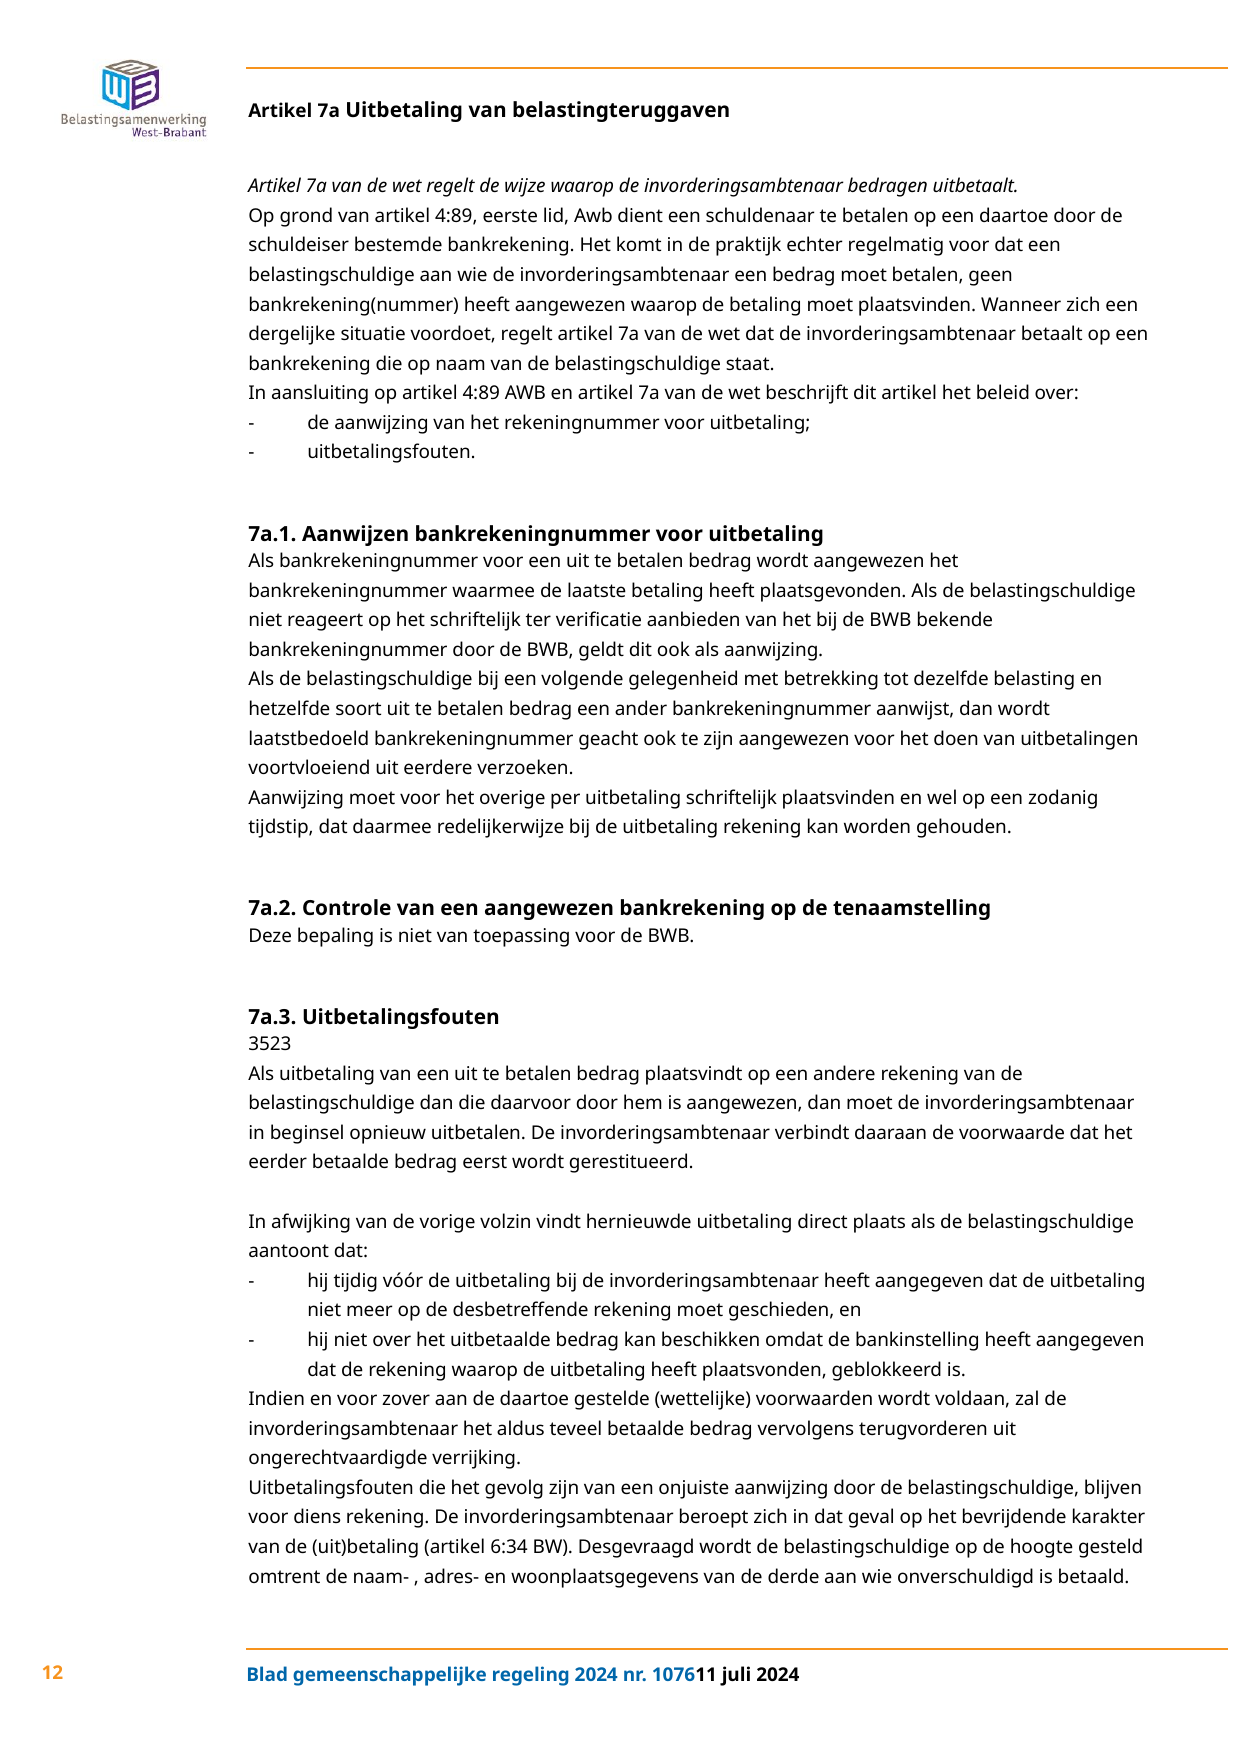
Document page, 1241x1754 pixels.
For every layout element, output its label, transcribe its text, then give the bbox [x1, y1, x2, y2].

picture [41, 47, 231, 172]
text Artikel 7a Uitbetaling van belastingteruggaven [248, 95, 1152, 123]
text 7a.1. Aanwijzen bankrekeningnummer voor uitbetaling [248, 519, 1152, 547]
text 3523 [248, 1030, 1152, 1056]
text Uitbetalingsfouten die het gevolg zijn van een onjuiste aanwijzing door de belastingschuldige, blijven voor diens rekening. De invorderingsambtenaar beroept zich in dat geval op het bevrijdende karakter van de (uit)betaling (artikel 6:34 BW). Desgevraagd wordt de belastingschuldige op de hoogte gesteld omtrent de naam- , adres- en woonplaatsgegevens van de derde aan wie onverschuldigd is betaald. [248, 1474, 1152, 1588]
list de aanwijzing van het rekeningnummer voor uitbetaling; [248, 409, 1152, 435]
text Op grond van artikel 4:89, eerste lid, Awb dient een schuldenaar te betalen op een daartoe door de schuldeiser bestemde bankrekening. Het komt in de praktijk echter regelmatig voor dat een belastingschuldige aan wie de invorderingsambtenaar een bedrag moet betalen, geen bankrekening(nummer) heeft aangewezen waarop de betaling moet plaatsvinden. Wanneer zich een dergelijke situatie voordoet, regelt artikel 7a van de wet dat de invorderingsambtenaar betaalt op een bankrekening die op naam van de belastingschuldige staat. [248, 202, 1152, 376]
list hij niet over het uitbetaalde bedrag kan beschikken omdat de bankinstelling heeft aangegeven dat de rekening waarop de uitbetaling heeft plaatsvonden, geblokkeerd is. [248, 1326, 1152, 1381]
text In afwijking van de vorige volzin vindt hernieuwde uitbetaling direct plaats als de belastingschuldige aantoont dat: [248, 1208, 1152, 1263]
list uitbetalingsfouten. [248, 439, 1152, 464]
text Als de belastingschuldige bij een volgende gelegenheid met betrekking tot dezelfde belasting en hetzelfde soort uit te betalen bedrag een ander bankrekeningnummer aanwijst, dan wordt laatstbedoeld bankrekeningnummer geacht ook te zijn aangewezen voor het doen van uitbetalingen voortvloeiend uit eerdere verzoeken. [248, 666, 1152, 780]
text 7a.2. Controle van een aangewezen bankrekening op de tenaamstelling [248, 893, 1152, 922]
text 7a.3. Uitbetalingsfouten [248, 1002, 1152, 1030]
text Als uitbetaling van een uit te betalen bedrag plaatsvindt op een andere rekening van de belastingschuldige dan die daarvoor door hem is aangewezen, dan moet de invorderingsambtenaar in beginsel opnieuw uitbetalen. De invorderingsambtenaar verbindt daaraan de voorwaarde dat het eerder betaalde bedrag eerst wordt gerestitueerd. [248, 1060, 1152, 1174]
list hij tijdig vóór de uitbetaling bij de invorderingsambtenaar heeft aangegeven dat de uitbetaling niet meer op de desbetreffende rekening moet geschieden, en [248, 1267, 1152, 1322]
text Deze bepaling is niet van toepassing voor de BWB. [248, 922, 1152, 948]
text Artikel 7a van de wet regelt de wijze waarop de invorderingsambtenaar bedragen uitbetaalt. [248, 172, 1152, 198]
text In aansluiting op artikel 4:89 AWB en artikel 7a van de wet beschrijft dit artikel het beleid over: [248, 379, 1152, 405]
text Aanwijzing moet voor het overige per uitbetaling schriftelijk plaatsvinden en wel op een zodanig tijdstip, dat daarmee redelijkerwijze bij de uitbetaling rekening kan worden gehouden. [248, 784, 1152, 839]
text Als bankrekeningnummer voor een uit te betalen bedrag wordt aangewezen het bankrekeningnummer waarmee de laatste betaling heeft plaatsgevonden. Als de belastingschuldige niet reageert op het schriftelijk ter verificatie aanbieden van het bij de BWB bekende bankrekeningnummer door de BWB, geldt dit ook als aanwijzing. [248, 547, 1152, 662]
text Indien en voor zover aan de daartoe gestelde (wettelijke) voorwaarden wordt voldaan, zal de invorderingsambtenaar het aldus teveel betaalde bedrag vervolgens terugvorderen uit ongerechtvaardigde verrijking. [248, 1385, 1152, 1470]
